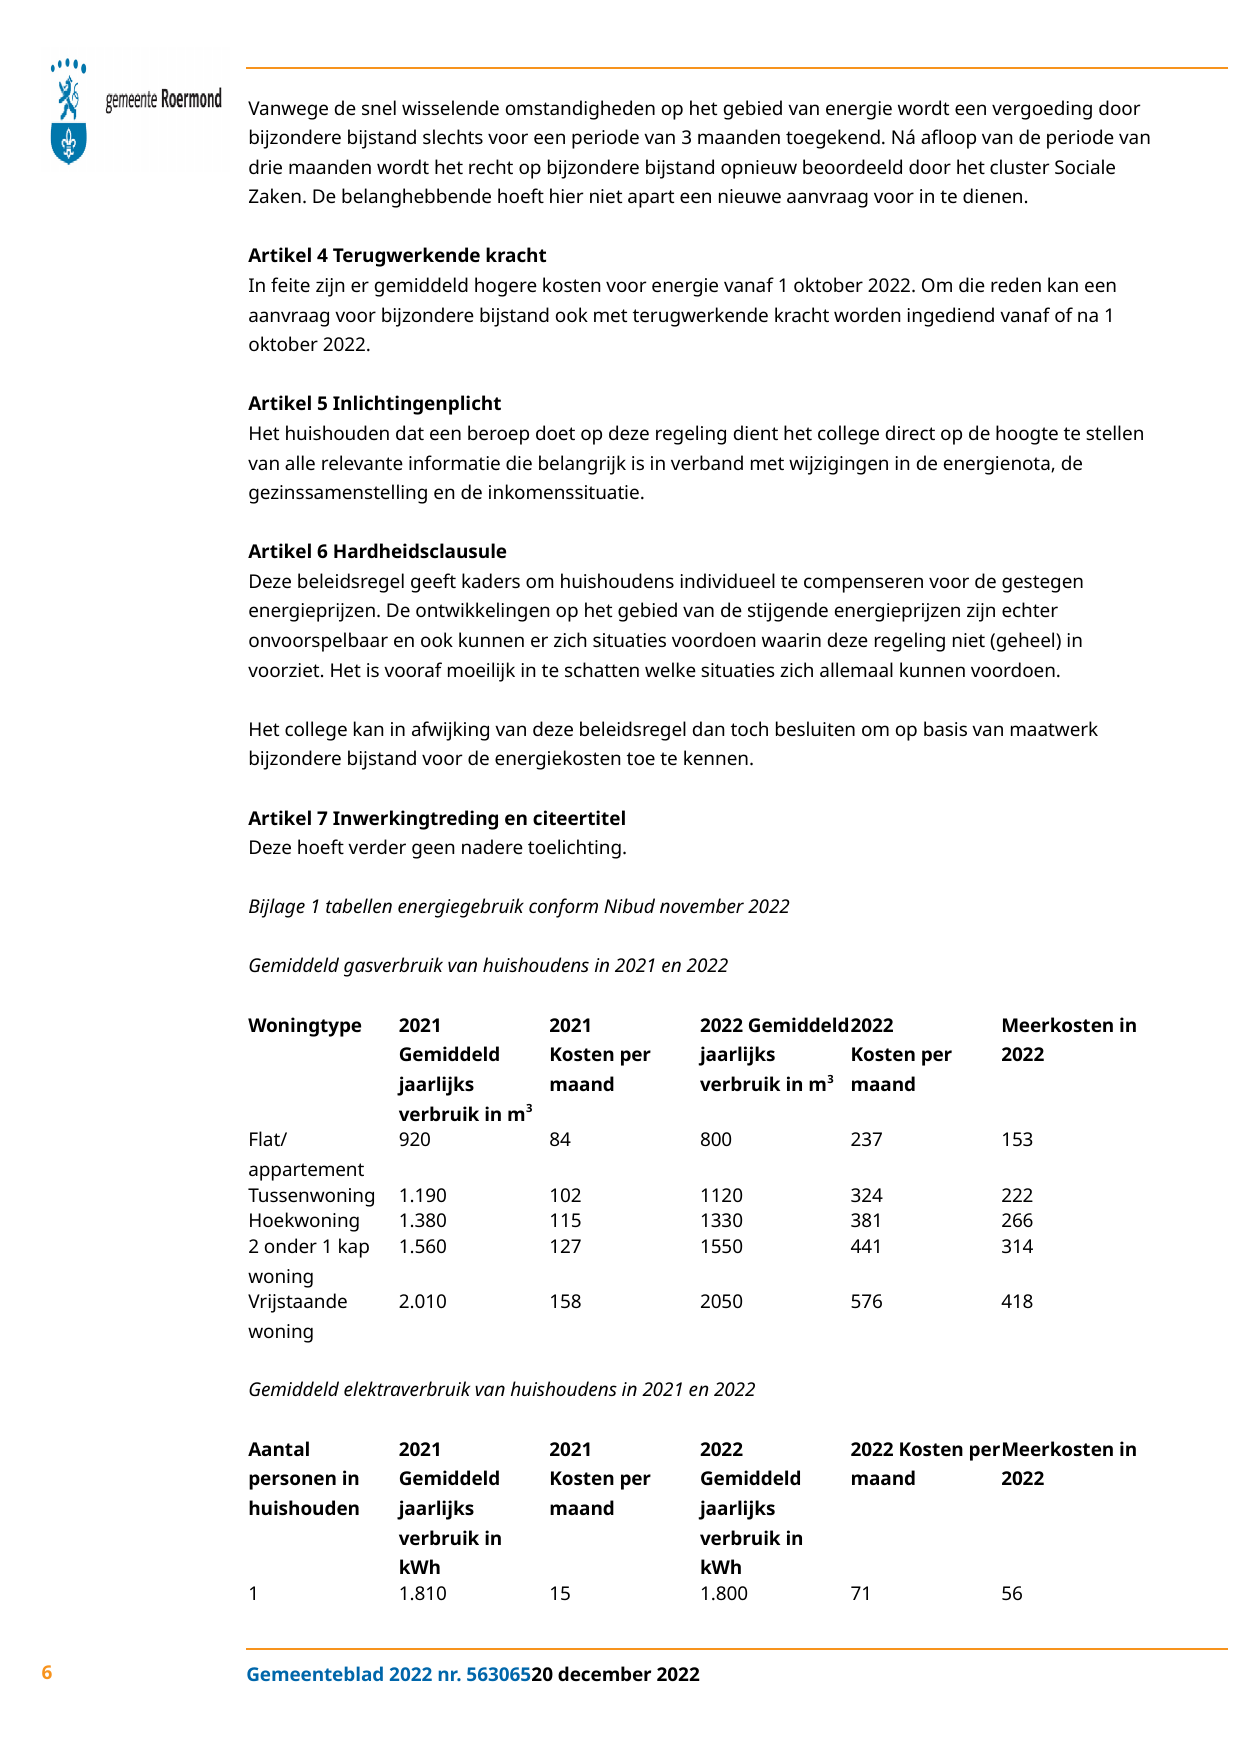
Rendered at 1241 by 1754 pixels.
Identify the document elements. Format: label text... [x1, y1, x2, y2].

table_header 2022 Kosten per maand [850, 1436, 1001, 1580]
table_cell 237 [850, 1126, 1001, 1182]
table_cell 102 [549, 1182, 700, 1207]
table_cell 1.810 [399, 1580, 549, 1606]
text Gemiddeld elektraverbruik van huishoudens in 2021 en 2022 [248, 1377, 1152, 1402]
table_cell 920 [399, 1126, 549, 1182]
table_header 2022 Kosten per maand [850, 1012, 1001, 1126]
text Vanwege de snel wisselende omstandigheden op het gebied van energie wordt een vergoeding door bijzondere bijstand slechts voor een periode van 3 maanden toegekend. Ná afloop van de periode van drie maanden wordt het recht op bijzondere bijstand opnieuw beoordeeld door het cluster Sociale Zaken. De belanghebbende hoeft hier niet apart een nieuwe aanvraag voor in te dienen. [248, 95, 1152, 209]
table_cell 381 [850, 1208, 1001, 1233]
table_header Woningtype [248, 1012, 398, 1126]
table_cell 1.190 [399, 1182, 549, 1207]
table_header 2022 Gemiddeld jaarlijks verbruik in m3 [700, 1012, 850, 1126]
table_cell Tussenwoning [248, 1182, 398, 1207]
table_cell Hoekwoning [248, 1208, 398, 1233]
table_cell 222 [1001, 1182, 1152, 1207]
table_header 2021 Gemiddeld jaarlijks verbruik in kWh [399, 1436, 549, 1580]
table_cell 266 [1001, 1208, 1152, 1233]
text Deze hoeft verder geen nadere toelichting. [248, 834, 1152, 860]
table_cell 1 [248, 1580, 398, 1606]
text Gemiddeld gasverbruik van huishoudens in 2021 en 2022 [248, 953, 1152, 978]
table_cell 418 [1001, 1289, 1152, 1344]
text Artikel 6 Hardheidsclausule [248, 538, 1152, 564]
table_cell 84 [549, 1126, 700, 1182]
table_cell 441 [850, 1233, 1001, 1288]
table_header Meerkosten in 2022 [1001, 1436, 1152, 1580]
table_cell 1120 [700, 1182, 850, 1207]
table_cell 314 [1001, 1233, 1152, 1288]
table_cell 158 [549, 1289, 700, 1344]
text Bijlage 1 tabellen energiegebruik conform Nibud november 2022 [248, 893, 1152, 919]
text In feite zijn er gemiddeld hogere kosten voor energie vanaf 1 oktober 2022. Om die reden kan een aanvraag voor bijzondere bijstand ook met terugwerkende kracht worden ingediend vanaf of na 1 oktober 2022. [248, 272, 1152, 357]
table_cell 56 [1001, 1580, 1152, 1606]
table_cell 1.380 [399, 1208, 549, 1233]
table_cell 153 [1001, 1126, 1152, 1182]
text Artikel 5 Inlichtingenplicht [248, 391, 1152, 416]
picture [41, 47, 231, 172]
table_cell 115 [549, 1208, 700, 1233]
table_cell 1.800 [700, 1580, 850, 1606]
table_header Meerkosten in 2022 [1001, 1012, 1152, 1126]
table_cell 1550 [700, 1233, 850, 1288]
text Artikel 4 Terugwerkende kracht [248, 243, 1152, 268]
table_cell 576 [850, 1289, 1001, 1344]
text Deze beleidsregel geeft kaders om huishoudens individueel te compenseren voor de gestegen energieprijzen. De ontwikkelingen op het gebied van de stijgende energieprijzen zijn echter onvoorspelbaar en ook kunnen er zich situaties voordoen waarin deze regeling niet (geheel) in voorziet. Het is vooraf moeilijk in te schatten welke situaties zich allemaal kunnen voordoen. [248, 568, 1152, 683]
table_cell 2050 [700, 1289, 850, 1344]
table_header 2022 Gemiddeld jaarlijks verbruik in kWh [700, 1436, 850, 1580]
table_cell 1.560 [399, 1233, 549, 1288]
table_cell 2.010 [399, 1289, 549, 1344]
text Artikel 7 Inwerkingtreding en citeertitel [248, 805, 1152, 831]
table_header Aantal personen in huishouden [248, 1436, 398, 1580]
table_cell 800 [700, 1126, 850, 1182]
table_cell 1330 [700, 1208, 850, 1233]
table_header 2021 Kosten per maand [549, 1012, 700, 1126]
table_cell 324 [850, 1182, 1001, 1207]
table_cell 15 [549, 1580, 700, 1606]
table_cell 71 [850, 1580, 1001, 1606]
text Het college kan in afwijking van deze beleidsregel dan toch besluiten om op basis van maatwerk bijzondere bijstand voor de energiekosten toe te kennen. [248, 716, 1152, 771]
table_cell Vrijstaande woning [248, 1289, 398, 1344]
table_cell Flat/appartement [248, 1126, 398, 1182]
table_cell 127 [549, 1233, 700, 1288]
text Het huishouden dat een beroep doet op deze regeling dient het college direct op de hoogte te stellen van alle relevante informatie die belangrijk is in verband met wijzigingen in de energienota, de gezinssamenstelling en de inkomenssituatie. [248, 420, 1152, 505]
table_header 2021 Gemiddeld jaarlijks verbruik in m3 [399, 1012, 549, 1126]
table_header 2021 Kosten per maand [549, 1436, 700, 1580]
table_cell 2 onder 1 kap woning [248, 1233, 398, 1288]
